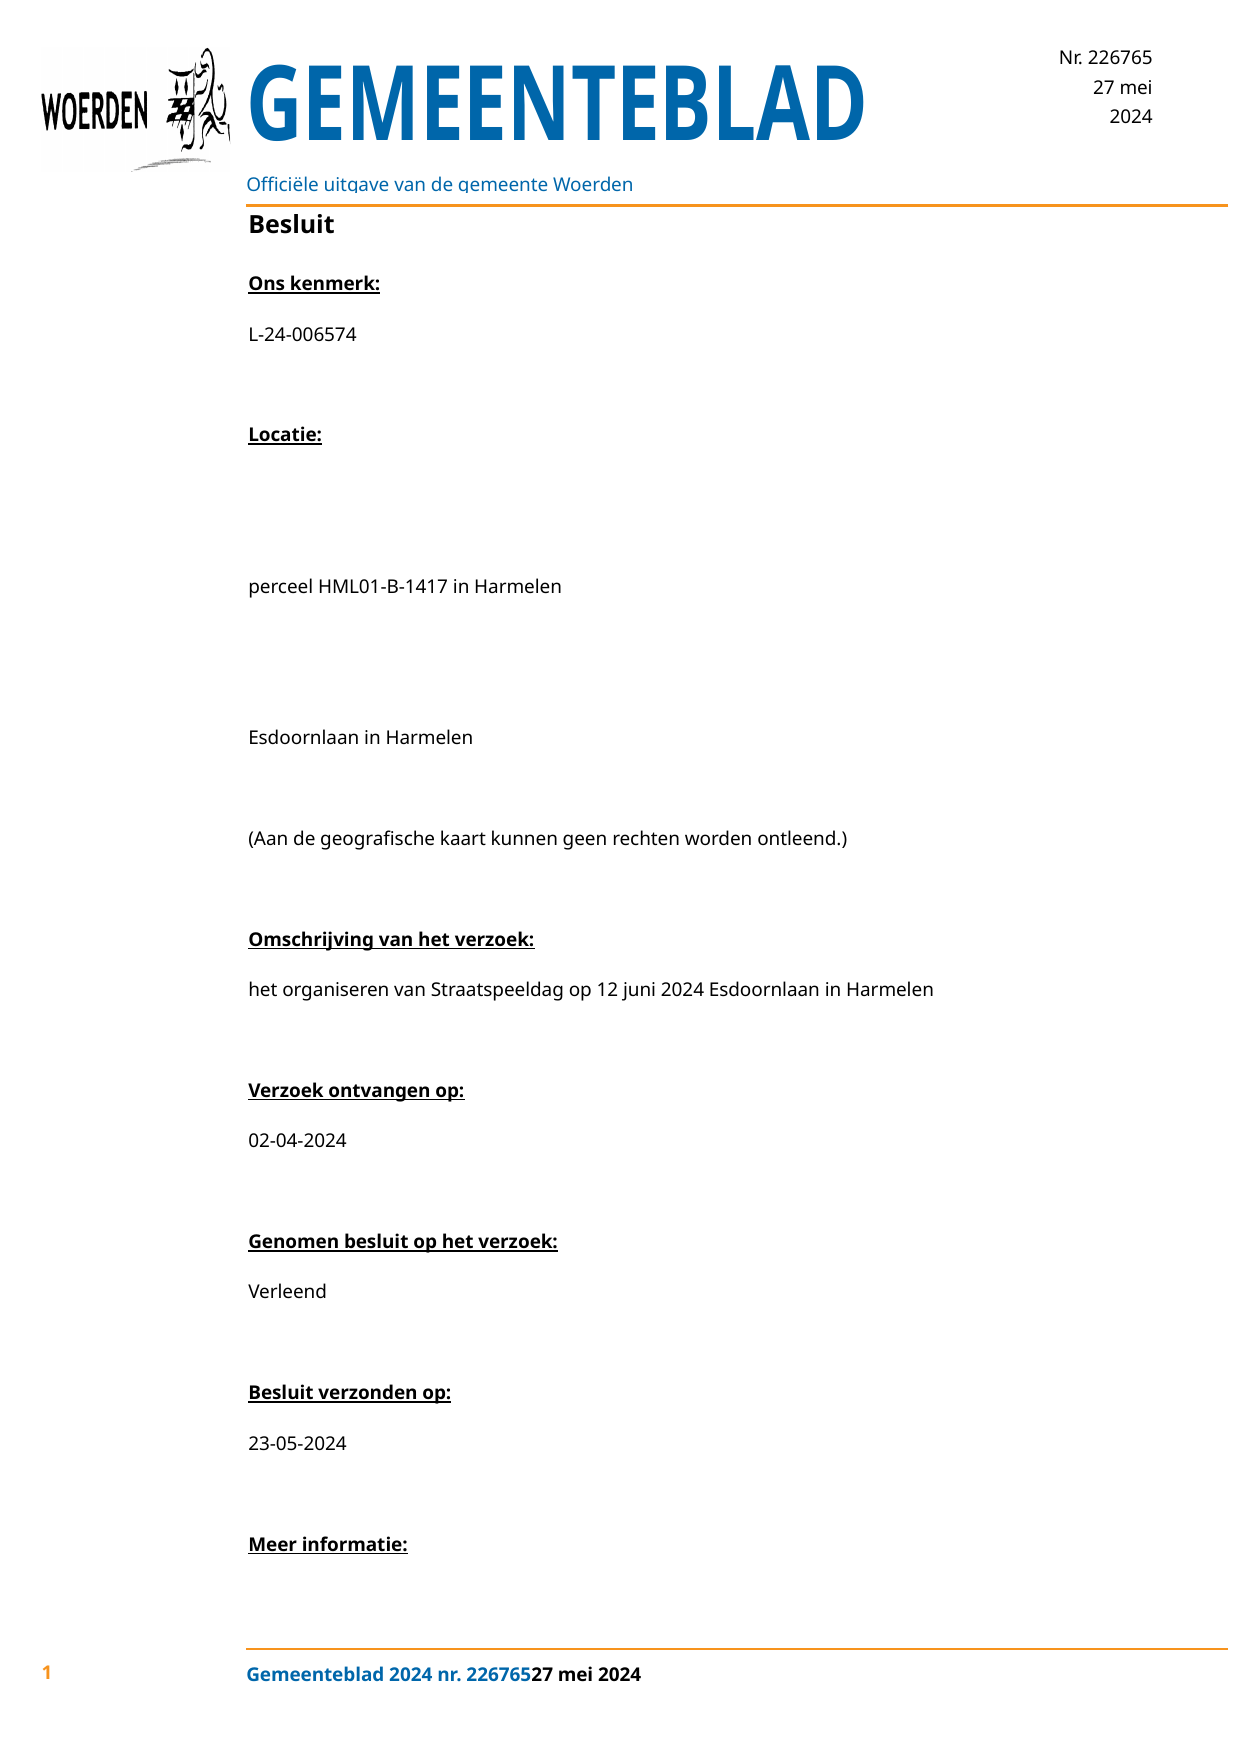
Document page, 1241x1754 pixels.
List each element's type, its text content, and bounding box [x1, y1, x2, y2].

text Verzoek ontvangen op: [248, 1077, 1152, 1103]
picture [41, 47, 231, 172]
text perceel HML01-B-1417 in Harmelen [248, 573, 1152, 598]
text Omschrijving van het verzoek: [248, 926, 1152, 951]
text 02-04-2024 [248, 1127, 1152, 1153]
text Ons kenmerk: [248, 270, 1152, 296]
text Esdoornlaan in Harmelen [248, 724, 1152, 750]
text 23-05-2024 [248, 1430, 1152, 1456]
text Locatie: [248, 422, 1152, 447]
text L-24-006574 [248, 321, 1152, 346]
text Meer informatie: [248, 1531, 1152, 1556]
text Verleend [248, 1279, 1152, 1304]
text Besluit verzonden op: [248, 1379, 1152, 1405]
text (Aan de geografische kaart kunnen geen rechten worden ontleend.) [248, 825, 1152, 851]
text Besluit [248, 207, 1152, 241]
text Genomen besluit op het verzoek: [248, 1228, 1152, 1254]
text het organiseren van Straatspeeldag op 12 juni 2024 Esdoornlaan in Harmelen [248, 976, 1152, 1002]
